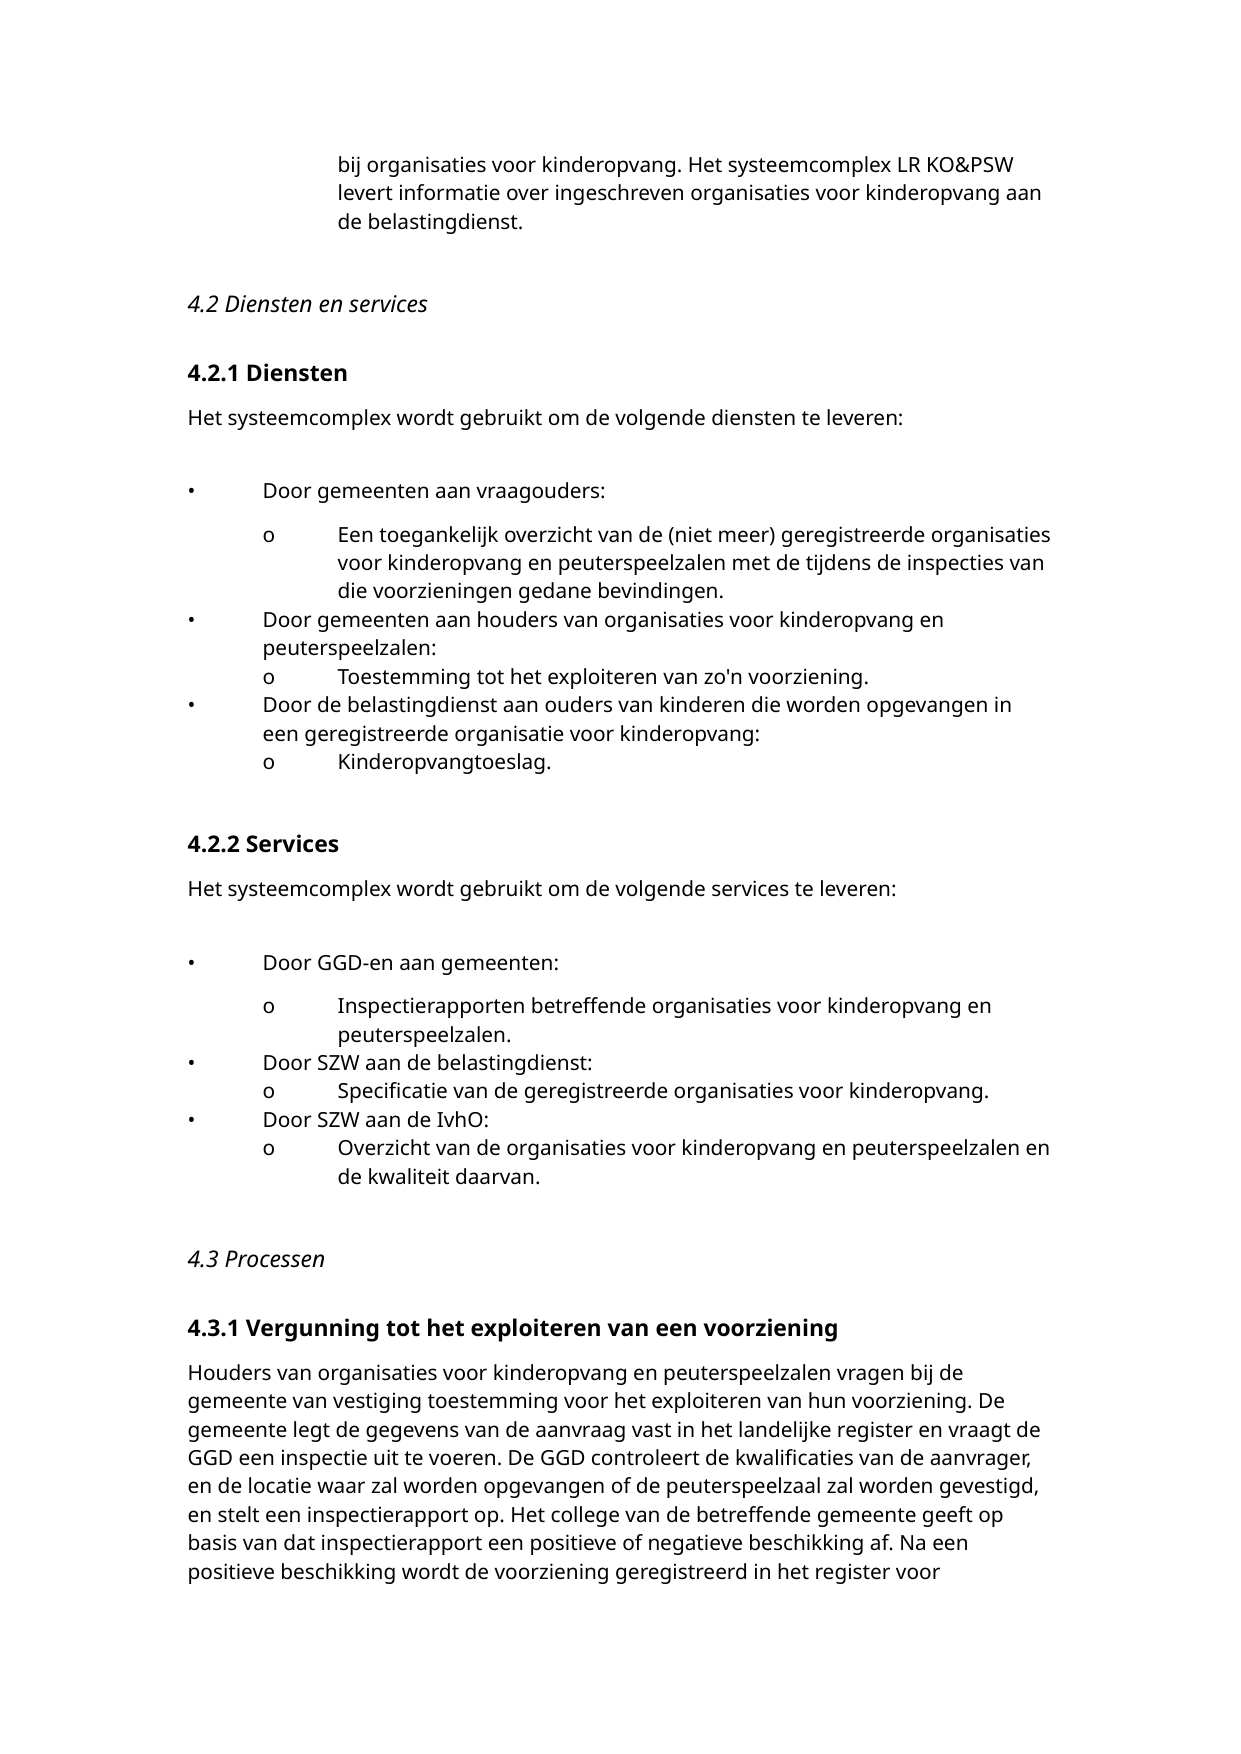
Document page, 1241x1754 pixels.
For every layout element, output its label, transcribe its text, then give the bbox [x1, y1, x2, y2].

subtitle 4.2 Diensten en services [187, 288, 1053, 319]
text Het systeemcomplex wordt gebruikt om de volgende services te leveren: [187, 874, 1053, 903]
subtitle 4.2.2 Services [187, 828, 1053, 859]
list Toestemming tot het exploiteren van zo'n voorziening. [262, 662, 1053, 690]
list Een toegankelijk overzicht van de (niet meer) geregistreerde organisaties voor kinderopvang en peuterspeelzalen met de tijdens de inspecties van die voorzieningen gedane bevindingen. [262, 520, 1053, 605]
list Door GGD-en aan gemeenten: [187, 948, 1053, 976]
list Kinderopvangtoeslag. [262, 747, 1053, 776]
subtitle 4.3.1 Vergunning tot het exploiteren van een voorziening [187, 1312, 1053, 1343]
list Door SZW aan de belastingdienst: [187, 1048, 1053, 1077]
list Door gemeenten aan houders van organisaties voor kinderopvang en peuterspeelzalen: [187, 605, 1053, 662]
list Door SZW aan de IvhO: [187, 1105, 1053, 1133]
list Door de belastingdienst aan ouders van kinderen die worden opgevangen in een geregistreerde organisatie voor kinderopvang: [187, 690, 1053, 747]
subtitle 4.2.1 Diensten [187, 357, 1053, 388]
text Het systeemcomplex wordt gebruikt om de volgende diensten te leveren: [187, 403, 1053, 431]
text Houders van organisaties voor kinderopvang en peuterspeelzalen vragen bij de gemeente van vestiging toestemming voor het exploiteren van hun voorziening. De gemeente legt de gegevens van de aanvraag vast in het landelijke register en vraagt de GGD een inspectie uit te voeren. De GGD controleert de kwalificaties van de aanvrager, en de locatie waar zal worden opgevangen of de peuterspeelzaal zal worden gevestigd, en stelt een inspectierapport op. Het college van de betreffende gemeente geeft op basis van dat inspectierapport een positieve of negatieve beschikking af. Na een positieve beschikking wordt de voorziening geregistreerd in het register voor [187, 1358, 1053, 1585]
list bij organisaties voor kinderopvang. Het systeemcomplex LR KO&PSW levert informatie over ingeschreven organisaties voor kinderopvang aan de belastingdienst. [262, 150, 1053, 235]
subtitle 4.3 Processen [187, 1243, 1053, 1274]
list Door gemeenten aan vraagouders: [187, 476, 1053, 505]
list Overzicht van de organisaties voor kinderopvang en peuterspeelzalen en de kwaliteit daarvan. [262, 1133, 1053, 1190]
list Specificatie van de geregistreerde organisaties voor kinderopvang. [262, 1077, 1053, 1105]
list Inspectierapporten betreffende organisaties voor kinderopvang en peuterspeelzalen. [262, 991, 1053, 1048]
